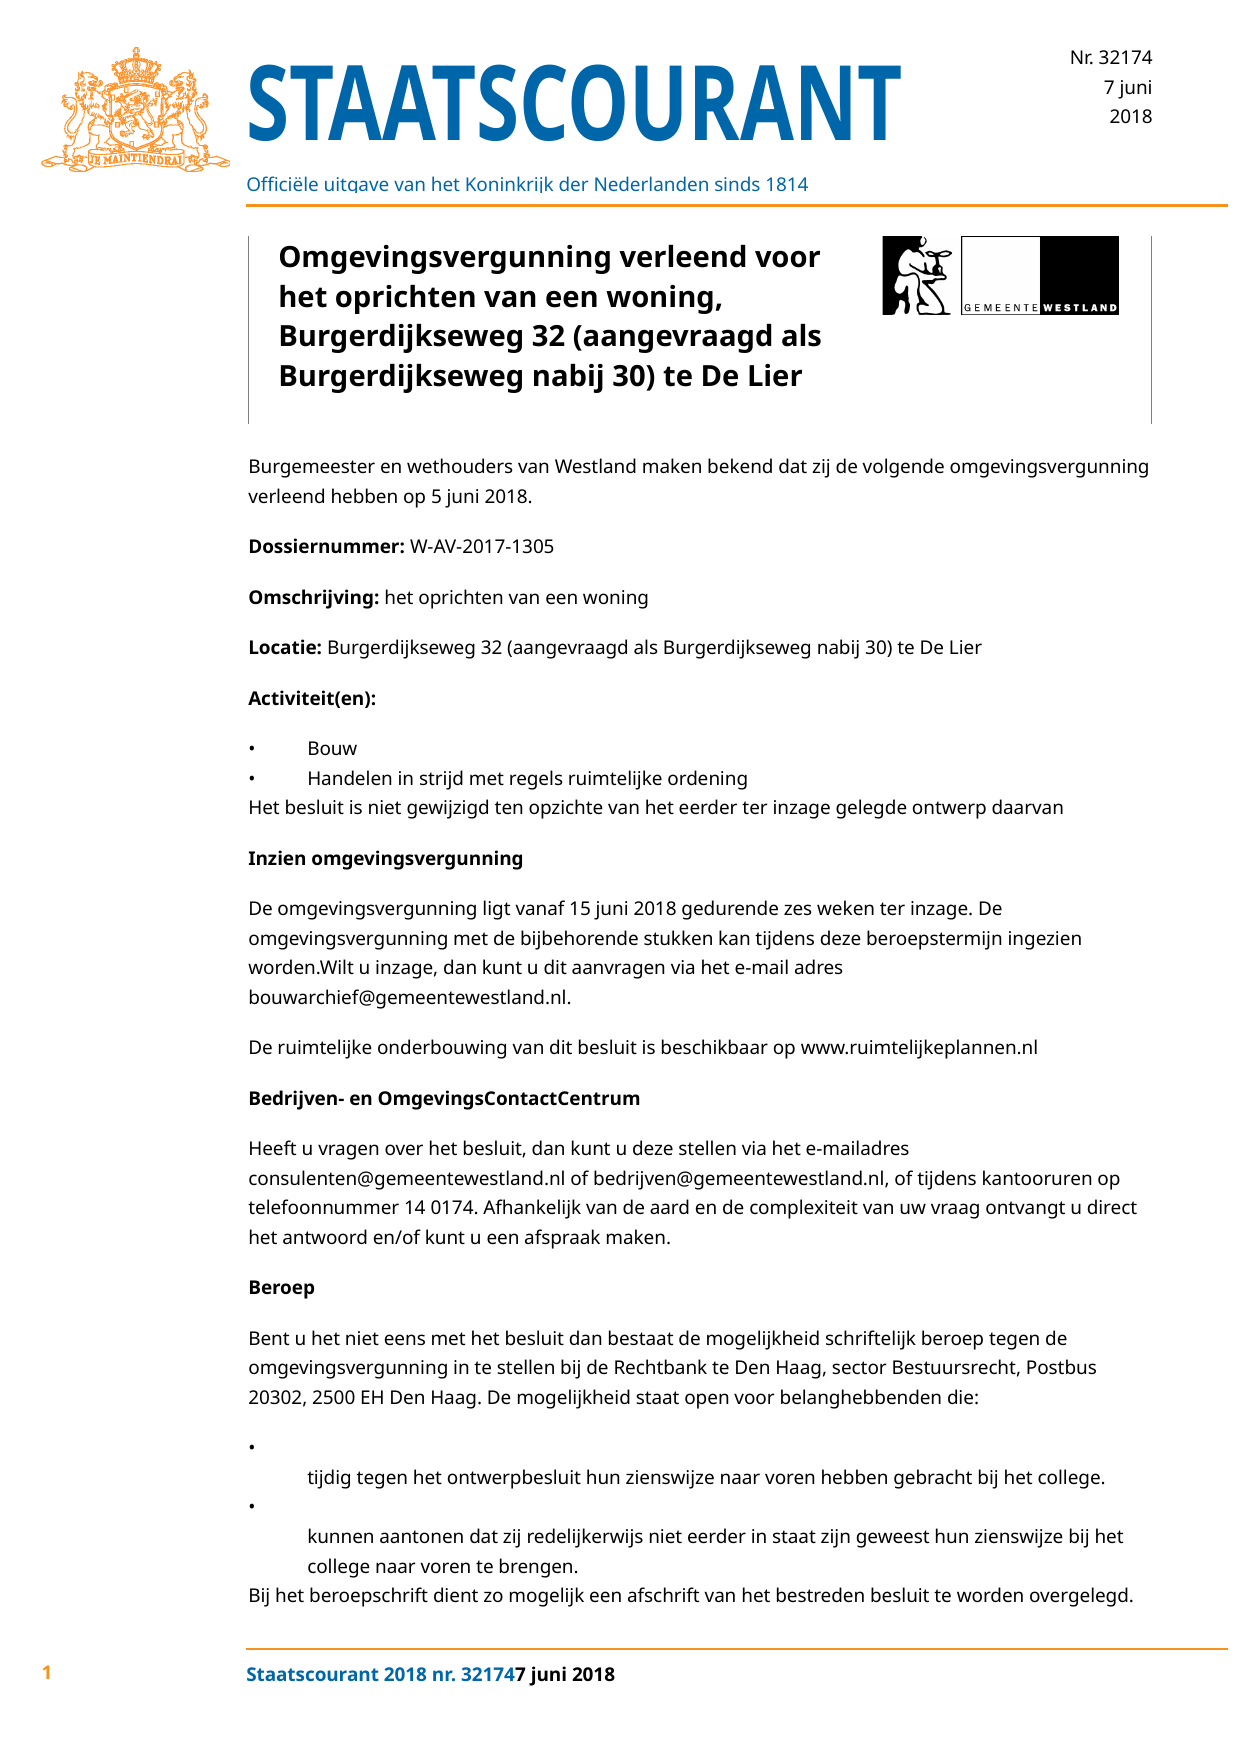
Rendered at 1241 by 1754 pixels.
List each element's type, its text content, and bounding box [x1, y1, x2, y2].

text De ruimtelijke onderbouwing van dit besluit is beschikbaar op www.ruimtelijkeplannen.nl [248, 1034, 1152, 1060]
text De omgevingsvergunning ligt vanaf 15 juni 2018 gedurende zes weken ter inzage. De omgevingsvergunning met de bijbehorende stukken kan tijdens deze beroepstermijn ingezien worden.Wilt u inzage, dan kunt u dit aanvragen via het e-mail adres bouwarchief@gemeentewestland.nl. [248, 895, 1152, 1010]
text Locatie: Burgerdijkseweg 32 (aangevraagd als Burgerdijkseweg nabij 30) te De Lier [248, 634, 1152, 660]
text Het besluit is niet gewijzigd ten opzichte van het eerder ter inzage gelegde ontwerp daarvan [248, 794, 1152, 820]
text Burgemeester en wethouders van Westland maken bekend dat zij de volgende omgevingsvergunning verleend hebben op 5 juni 2018. [248, 454, 1152, 509]
list kunnen aantonen dat zij redelijkerwijs niet eerder in staat zijn geweest hun zienswijze bij het college naar voren te brengen. [248, 1523, 1152, 1578]
picture [41, 47, 231, 172]
text Inzien omgevingsvergunning [248, 845, 1152, 871]
list Handelen in strijd met regels ruimtelijke ordening [248, 765, 1152, 791]
table_header [850, 236, 1151, 424]
list tijdig tegen het ontwerpbesluit hun zienswijze naar voren hebben gebracht bij het college. [248, 1464, 1152, 1490]
table_header Omgevingsvergunning verleend voor het oprichten van een woning, Burgerdijkseweg 32 (aangevraagd als Burgerdijkseweg nabij 30) te De Lier [249, 236, 850, 424]
list Bouw [248, 735, 1152, 761]
picture [882, 236, 1119, 315]
text Beroep [248, 1274, 1152, 1300]
text Heeft u vragen over het besluit, dan kunt u deze stellen via het e-mailadres consulenten@gemeentewestland.nl of bedrijven@gemeentewestland.nl, of tijdens kantooruren op telefoonnummer 14 0174. Afhankelijk van de aard en de complexiteit van uw vraag ontvangt u direct het antwoord en/of kunt u een afspraak maken. [248, 1135, 1152, 1250]
text Activiteit(en): [248, 685, 1152, 711]
text Bent u het niet eens met het besluit dan bestaat de mogelijkheid schriftelijk beroep tegen de omgevingsvergunning in te stellen bij de Rechtbank te Den Haag, sector Bestuursrecht, Postbus 20302, 2500 EH Den Haag. De mogelijkheid staat open voor belanghebbenden die: [248, 1325, 1152, 1410]
text Dossiernummer: W-AV-2017-1305 [248, 534, 1152, 559]
text Bedrijven- en OmgevingsContactCentrum [248, 1085, 1152, 1111]
text Bij het beroepschrift dient zo mogelijk een afschrift van het bestreden besluit te worden overgelegd. [248, 1582, 1152, 1608]
text Omschrijving: het oprichten van een woning [248, 584, 1152, 610]
